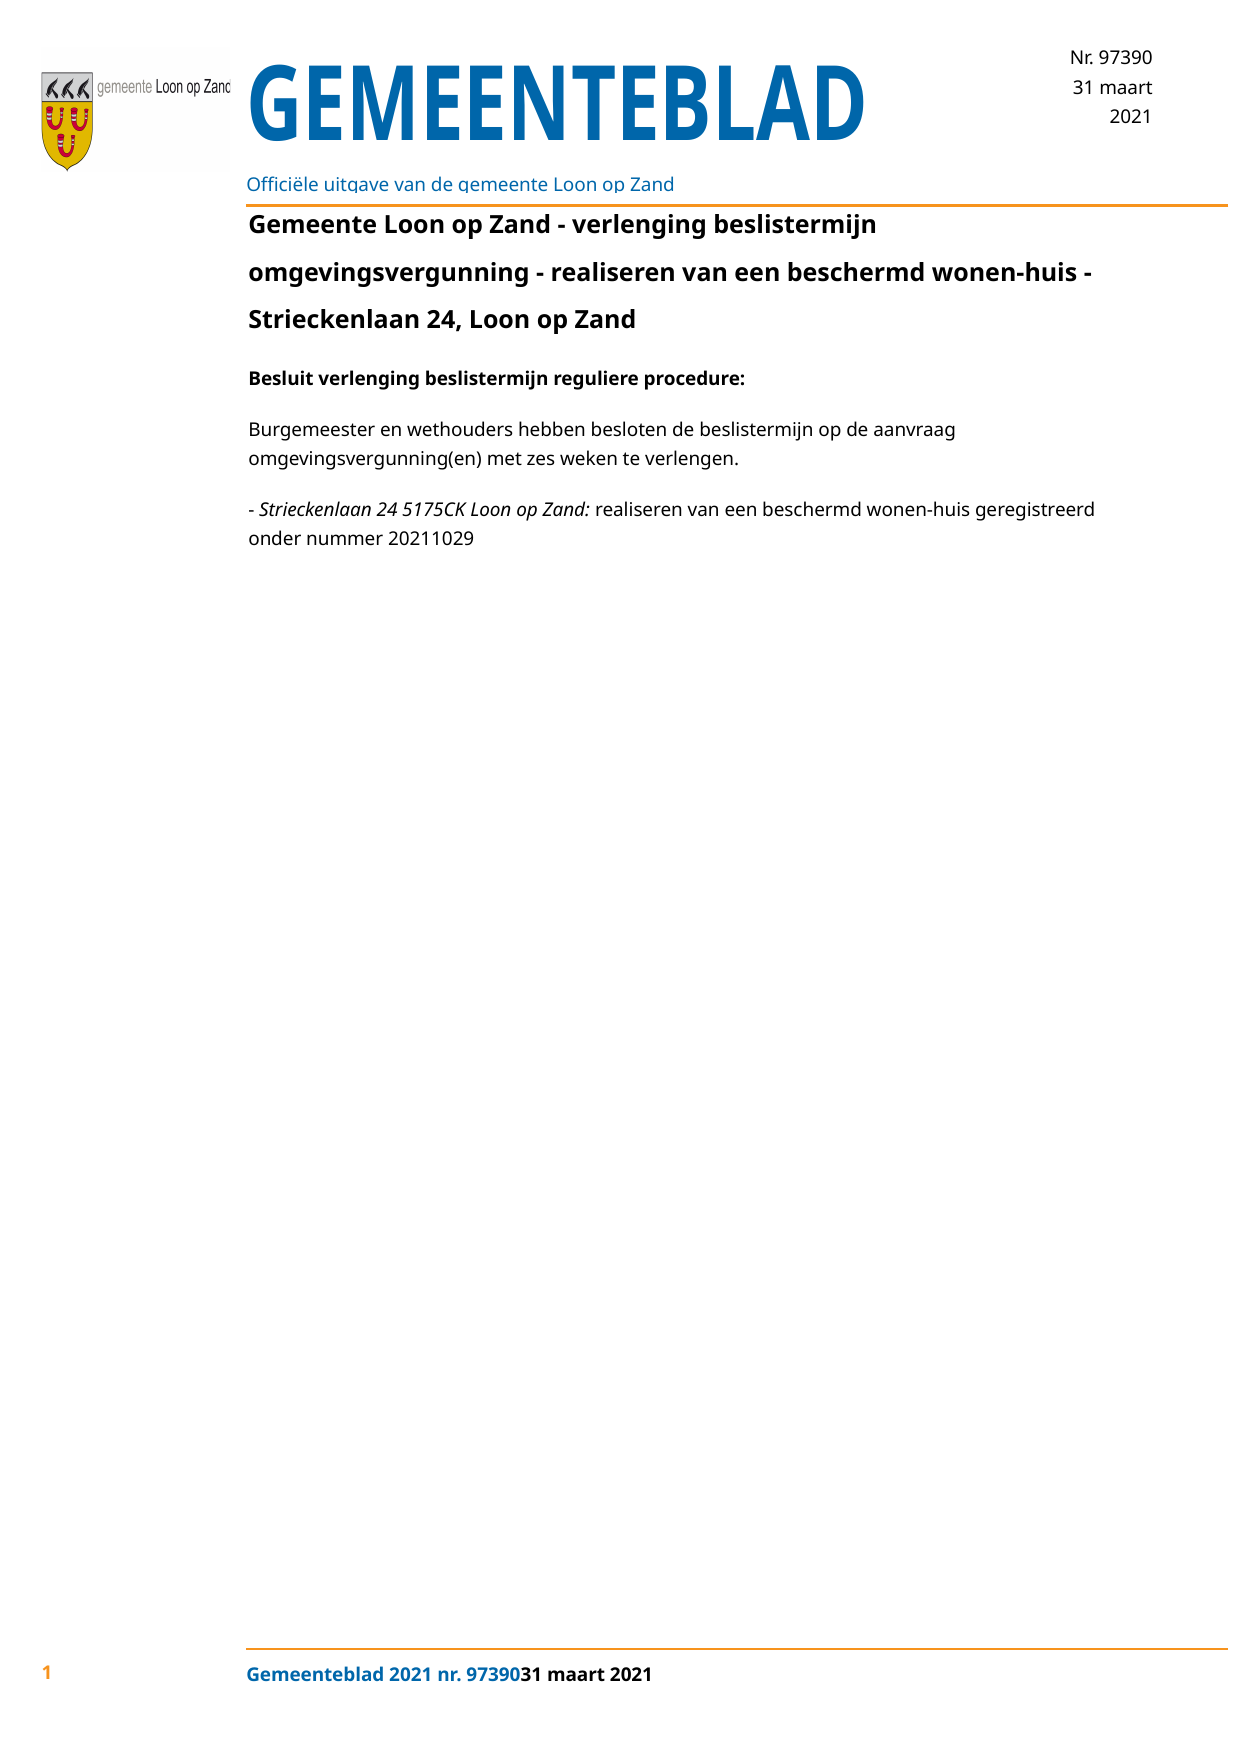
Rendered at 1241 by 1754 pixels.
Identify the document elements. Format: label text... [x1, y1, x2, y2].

text Gemeente Loon op Zand - verlenging beslistermijn omgevingsvergunning - realiseren van een beschermd wonen-huis - Strieckenlaan 24, Loon op Zand [248, 207, 1152, 336]
text Burgemeester en wethouders hebben besloten de beslistermijn op de aanvraag omgevingsvergunning(en) met zes weken te verlengen. [248, 416, 1152, 471]
text Besluit verlenging beslistermijn reguliere procedure: [248, 366, 1152, 391]
picture [41, 47, 231, 172]
text - Strieckenlaan 24 5175CK Loon op Zand: realiseren van een beschermd wonen-huis geregistreerd onder nummer 20211029 [248, 496, 1152, 551]
